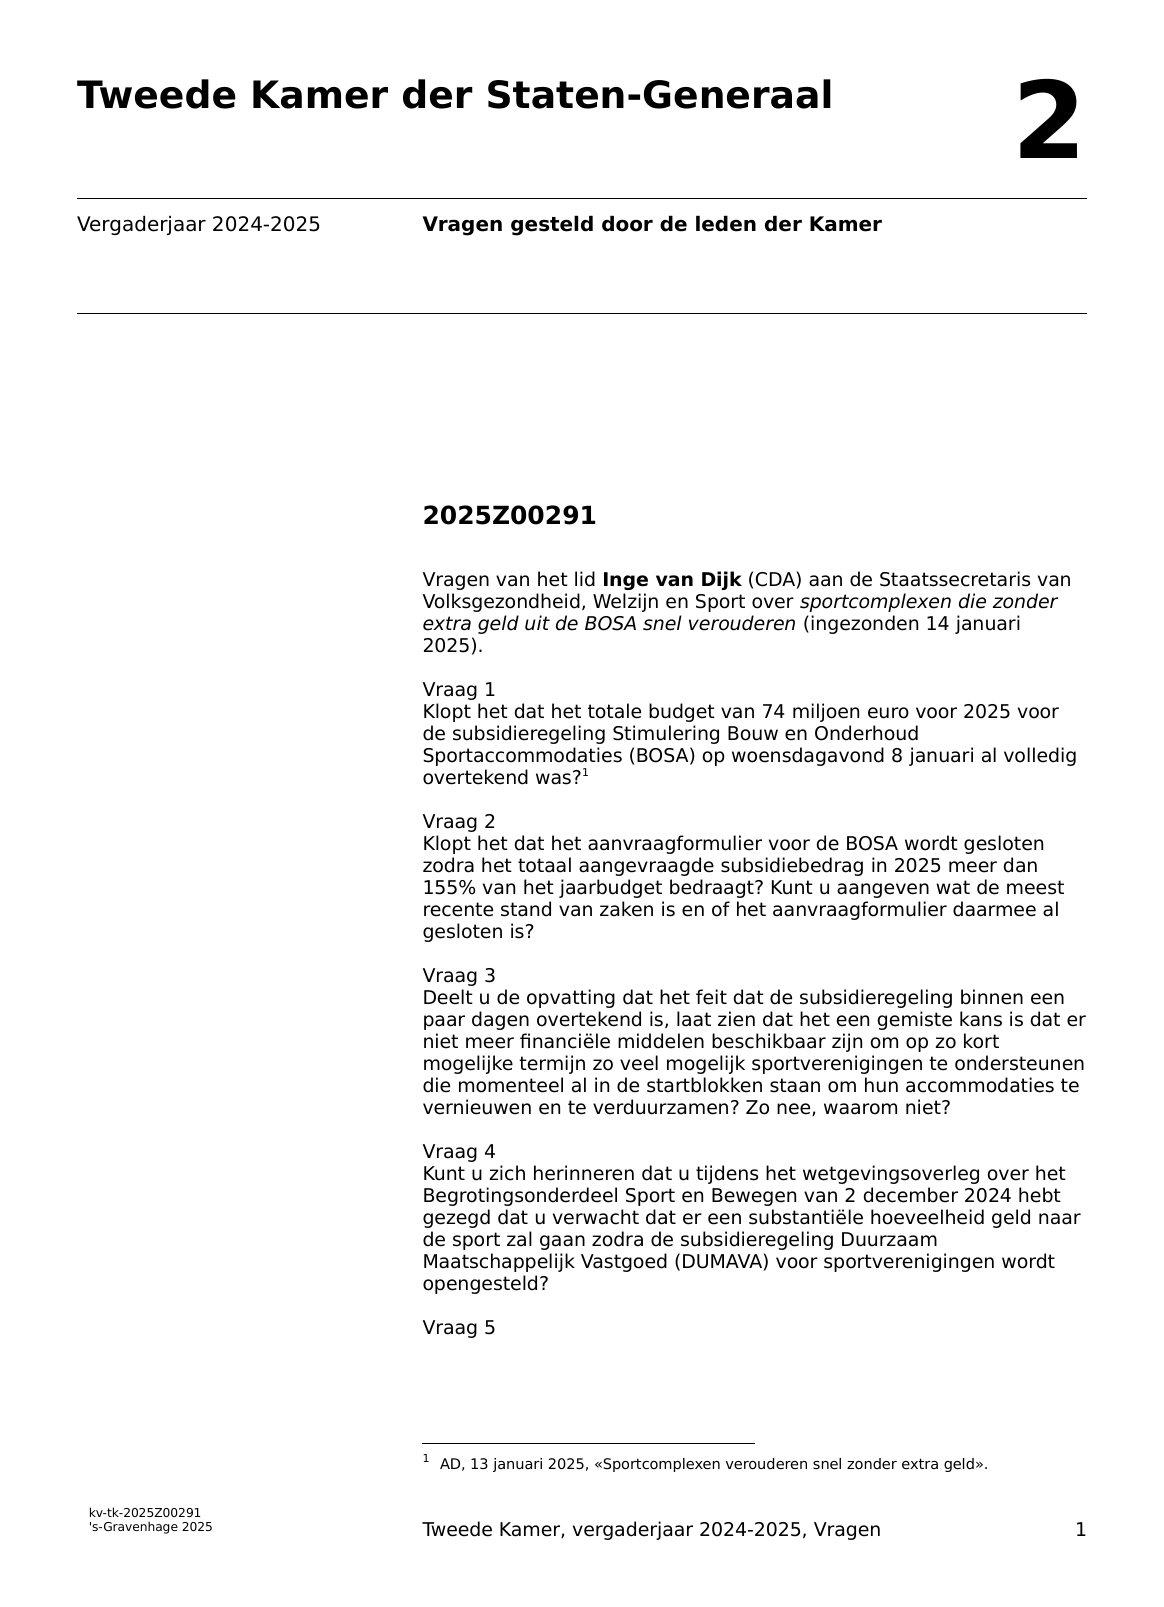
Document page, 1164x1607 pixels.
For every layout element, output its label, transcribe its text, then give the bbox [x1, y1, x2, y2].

text Deelt u de opvatting dat het feit dat de subsidieregeling binnen een paar dagen overtekend is, laat zien dat het een gemiste kans is dat er niet meer financiële middelen beschikbaar zijn om op zo kort mogelijke termijn zo veel mogelijk sportverenigingen te ondersteunen die momenteel al in de startblokken staan om hun accommodaties te vernieuwen en te verduurzamen? Zo nee, waarom niet? [422, 987, 1087, 1119]
text Klopt het dat het aanvraagformulier voor de BOSA wordt gesloten zodra het totaal aangevraagde subsidiebedrag in 2025 meer dan 155% van het jaarbudget bedraagt? Kunt u aangeven wat de meest recente stand van zaken is en of het aanvraagformulier daarmee al gesloten is? [422, 833, 1087, 943]
text AD, 13 januari 2025, «Sportcomplexen verouderen snel zonder extra geld». [422, 1452, 1087, 1474]
text Vraag 5 [422, 1317, 1087, 1339]
text Vraag 1 [422, 679, 1087, 701]
text Vragen van het lid Inge van Dijk (CDA) aan de Staatssecretaris van Volksgezondheid, Welzijn en Sport over sportcomplexen die zonder extra geld uit de BOSA snel verouderen (ingezonden 14 januari 2025). [422, 569, 1087, 657]
text Vraag 2 [422, 811, 1087, 833]
text Vraag 4 [422, 1141, 1087, 1163]
text Kunt u zich herinneren dat u tijdens het wetgevingsoverleg over het Begrotingsonderdeel Sport en Bewegen van 2 december 2024 hebt gezegd dat u verwacht dat er een substantiële hoeveelheid geld naar de sport zal gaan zodra de subsidieregeling Duurzaam Maatschappelijk Vastgoed (DUMAVA) voor sportverenigingen wordt opengesteld? [422, 1163, 1087, 1295]
table_header 2 [886, 59, 1087, 198]
text Vraag 3 [422, 965, 1087, 987]
text 2025Z00291 [422, 501, 1087, 531]
table_cell Vergaderjaar 2024-2025 [77, 199, 422, 313]
text Klopt het dat het totale budget van 74 miljoen euro voor 2025 voor de subsidieregeling Stimulering Bouw en Onderhoud Sportaccommodaties (BOSA) op woensdagavond 8 januari al volledig overtekend was? [422, 701, 1087, 789]
text 's-Gravenhage 2025 [88, 1520, 323, 1534]
text kv-tk-2025Z00291 [88, 1506, 323, 1520]
table_cell Vragen gesteld door de leden der Kamer [422, 199, 1087, 313]
table_header Tweede Kamer der Staten-Generaal [77, 59, 886, 198]
